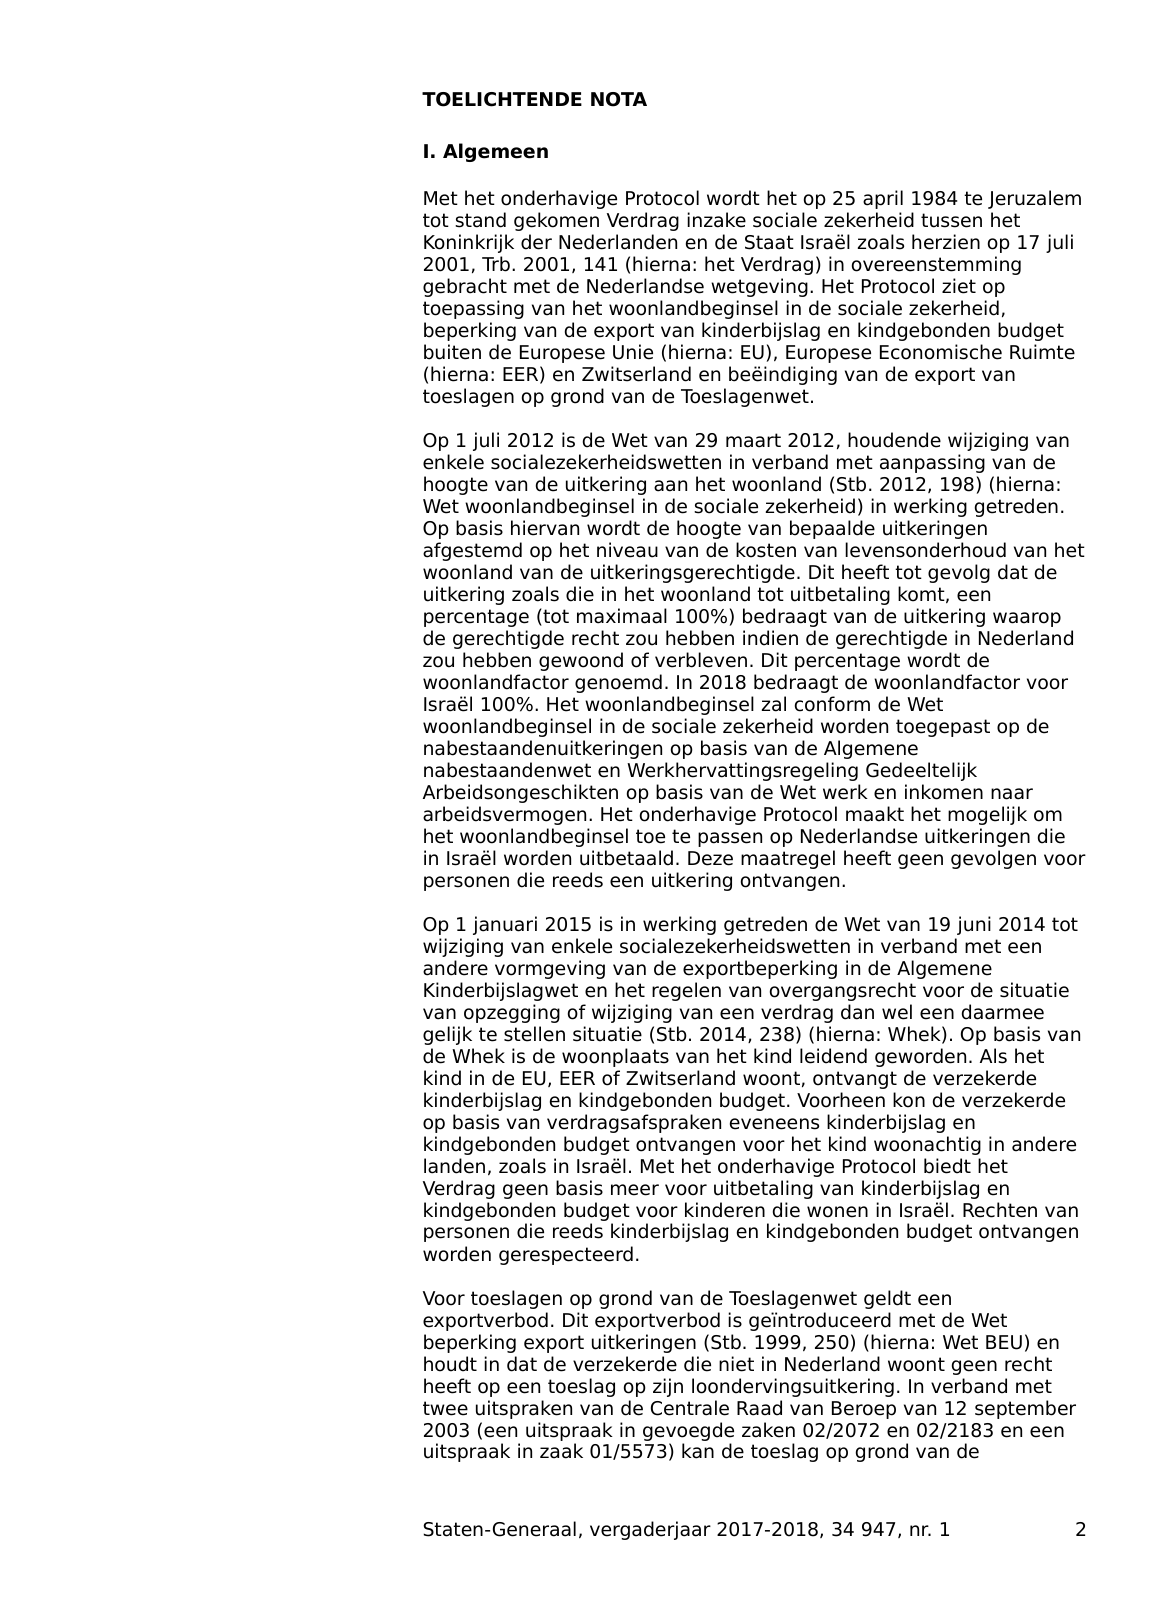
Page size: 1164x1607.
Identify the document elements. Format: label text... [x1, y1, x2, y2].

text Op 1 juli 2012 is de Wet van 29 maart 2012, houdende wijziging van enkele socialezekerheidswetten in verband met aanpassing van de hoogte van de uitkering aan het woonland (Stb. 2012, 198) (hierna: Wet woonlandbeginsel in de sociale zekerheid) in werking getreden. Op basis hiervan wordt de hoogte van bepaalde uitkeringen afgestemd op het niveau van de kosten van levensonderhoud van het woonland van de uitkeringsgerechtigde. Dit heeft tot gevolg dat de uitkering zoals die in het woonland tot uitbetaling komt, een percentage (tot maximaal 100%) bedraagt van de uitkering waarop de gerechtigde recht zou hebben indien de gerechtigde in Nederland zou hebben gewoond of verbleven. Dit percentage wordt de woonlandfactor genoemd. In 2018 bedraagt de woonlandfactor voor Israël 100%. Het woonlandbeginsel zal conform de Wet woonlandbeginsel in de sociale zekerheid worden toegepast op de nabestaandenuitkeringen op basis van de Algemene nabestaandenwet en Werkhervattingsregeling Gedeeltelijk Arbeidsongeschikten op basis van de Wet werk en inkomen naar arbeidsvermogen. Het onderhavige Protocol maakt het mogelijk om het woonlandbeginsel toe te passen op Nederlandse uitkeringen die in Israël worden uitbetaald. Deze maatregel heeft geen gevolgen voor personen die reeds een uitkering ontvangen. [422, 430, 1087, 892]
subtitle I. Algemeen [422, 141, 1087, 163]
text Met het onderhavige Protocol wordt het op 25 april 1984 te Jeruzalem tot stand gekomen Verdrag inzake sociale zekerheid tussen het Koninkrijk der Nederlanden en de Staat Israël zoals herzien op 17 juli 2001, Trb. 2001, 141 (hierna: het Verdrag) in overeenstemming gebracht met de Nederlandse wetgeving. Het Protocol ziet op toepassing van het woonlandbeginsel in de sociale zekerheid, beperking van de export van kinderbijslag en kindgebonden budget buiten de Europese Unie (hierna: EU), Europese Economische Ruimte (hierna: EER) en Zwitserland en beëindiging van de export van toeslagen op grond van de Toeslagenwet. [422, 188, 1087, 408]
text Voor toeslagen op grond van de Toeslagenwet geldt een exportverbod. Dit exportverbod is geïntroduceerd met de Wet beperking export uitkeringen (Stb. 1999, 250) (hierna: Wet BEU) en houdt in dat de verzekerde die niet in Nederland woont geen recht heeft op een toeslag op zijn loondervingsuitkering. In verband met twee uitspraken van de Centrale Raad van Beroep van 12 september 2003 (een uitspraak in gevoegde zaken 02/2072 en 02/2183 en een uitspraak in zaak 01/5573) kan de toeslag op grond van de [422, 1288, 1087, 1463]
subtitle TOELICHTENDE NOTA [422, 89, 1087, 111]
text Op 1 januari 2015 is in werking getreden de Wet van 19 juni 2014 tot wijziging van enkele socialezekerheidswetten in verband met een andere vormgeving van de exportbeperking in de Algemene Kinderbijslagwet en het regelen van overgangsrecht voor de situatie van opzegging of wijziging van een verdrag dan wel een daarmee gelijk te stellen situatie (Stb. 2014, 238) (hierna: Whek). Op basis van de Whek is de woonplaats van het kind leidend geworden. Als het kind in de EU, EER of Zwitserland woont, ontvangt de verzekerde kinderbijslag en kindgebonden budget. Voorheen kon de verzekerde op basis van verdragsafspraken eveneens kinderbijslag en kindgebonden budget ontvangen voor het kind woonachtig in andere landen, zoals in Israël. Met het onderhavige Protocol biedt het Verdrag geen basis meer voor uitbetaling van kinderbijslag en kindgebonden budget voor kinderen die wonen in Israël. Rechten van personen die reeds kinderbijslag en kindgebonden budget ontvangen worden gerespecteerd. [422, 914, 1087, 1265]
